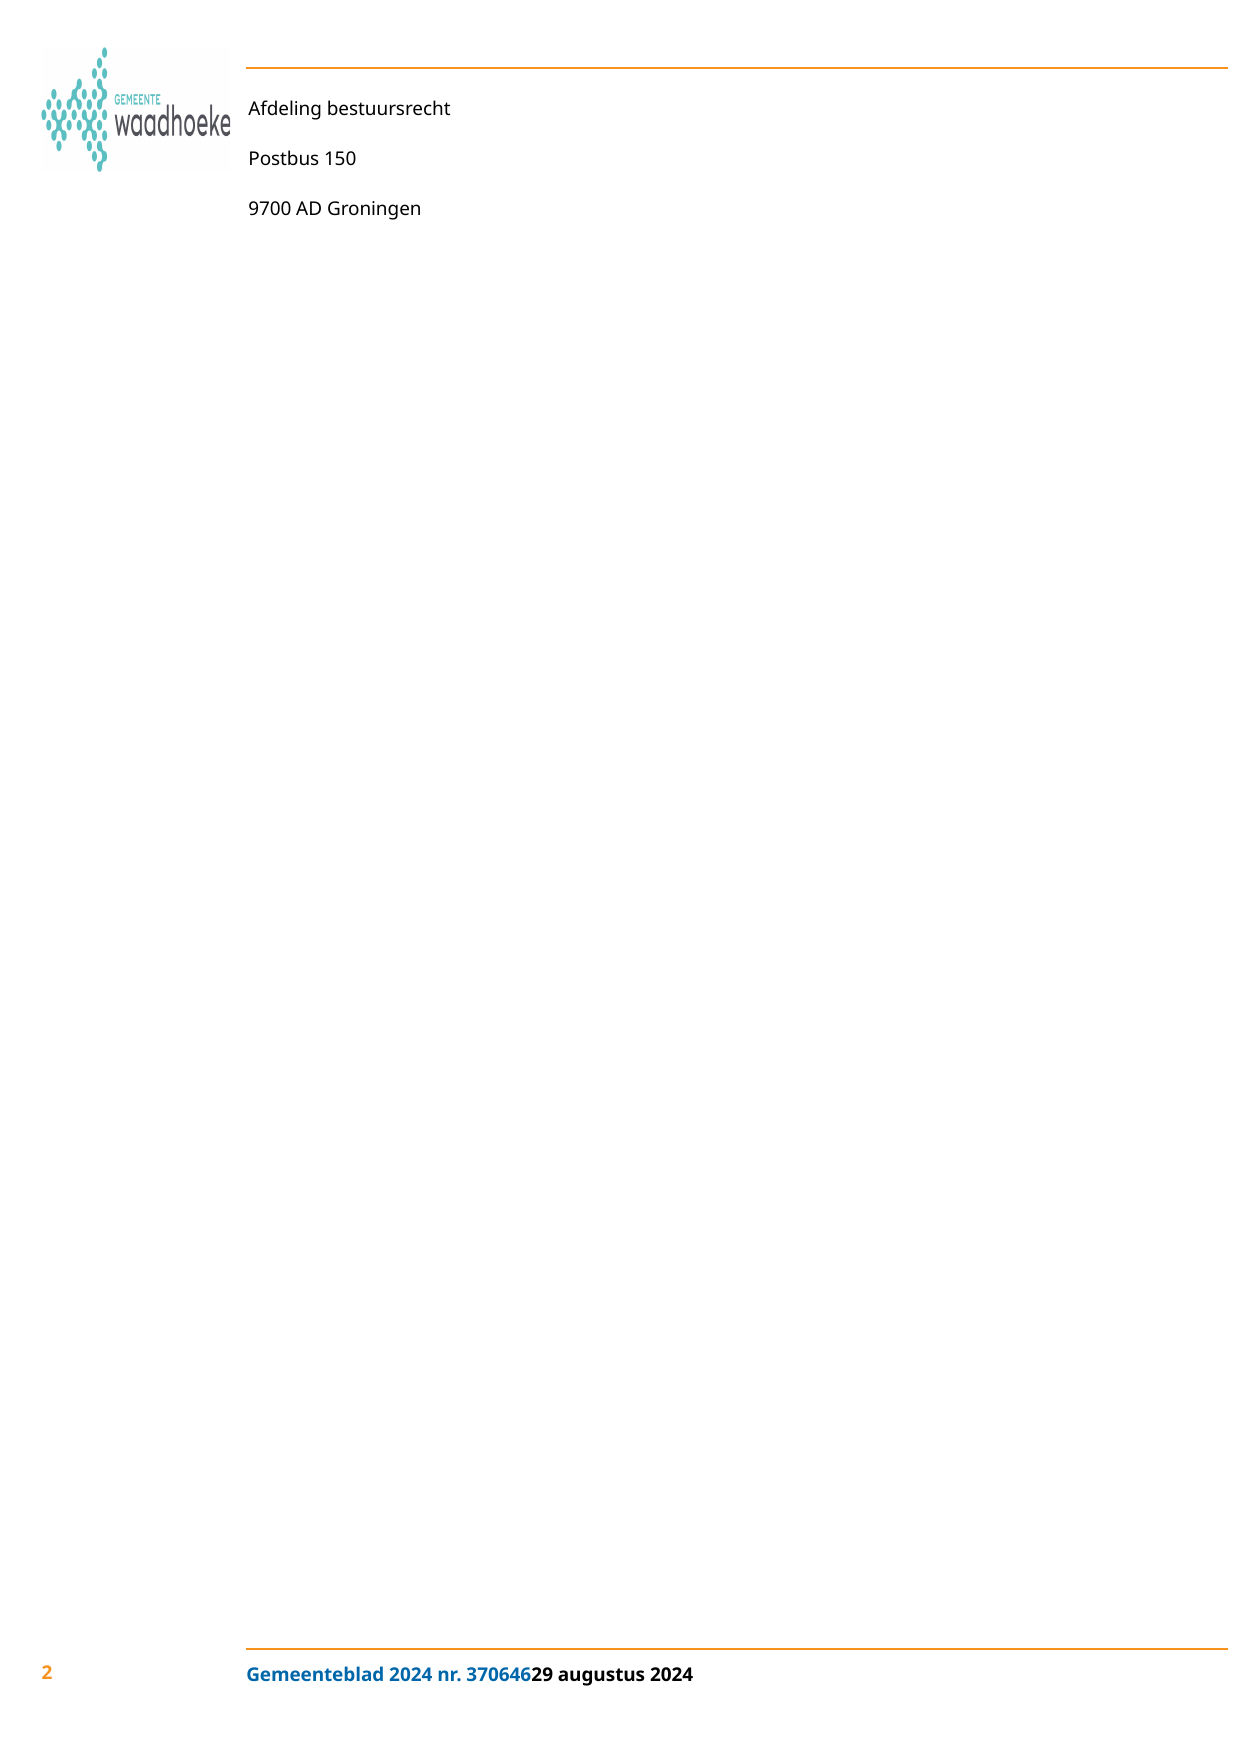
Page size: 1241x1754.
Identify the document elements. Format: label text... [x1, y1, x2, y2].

text Afdeling bestuursrecht [248, 95, 1152, 121]
text 9700 AD Groningen [248, 196, 1152, 221]
picture [41, 47, 231, 172]
text Postbus 150 [248, 145, 1152, 171]
